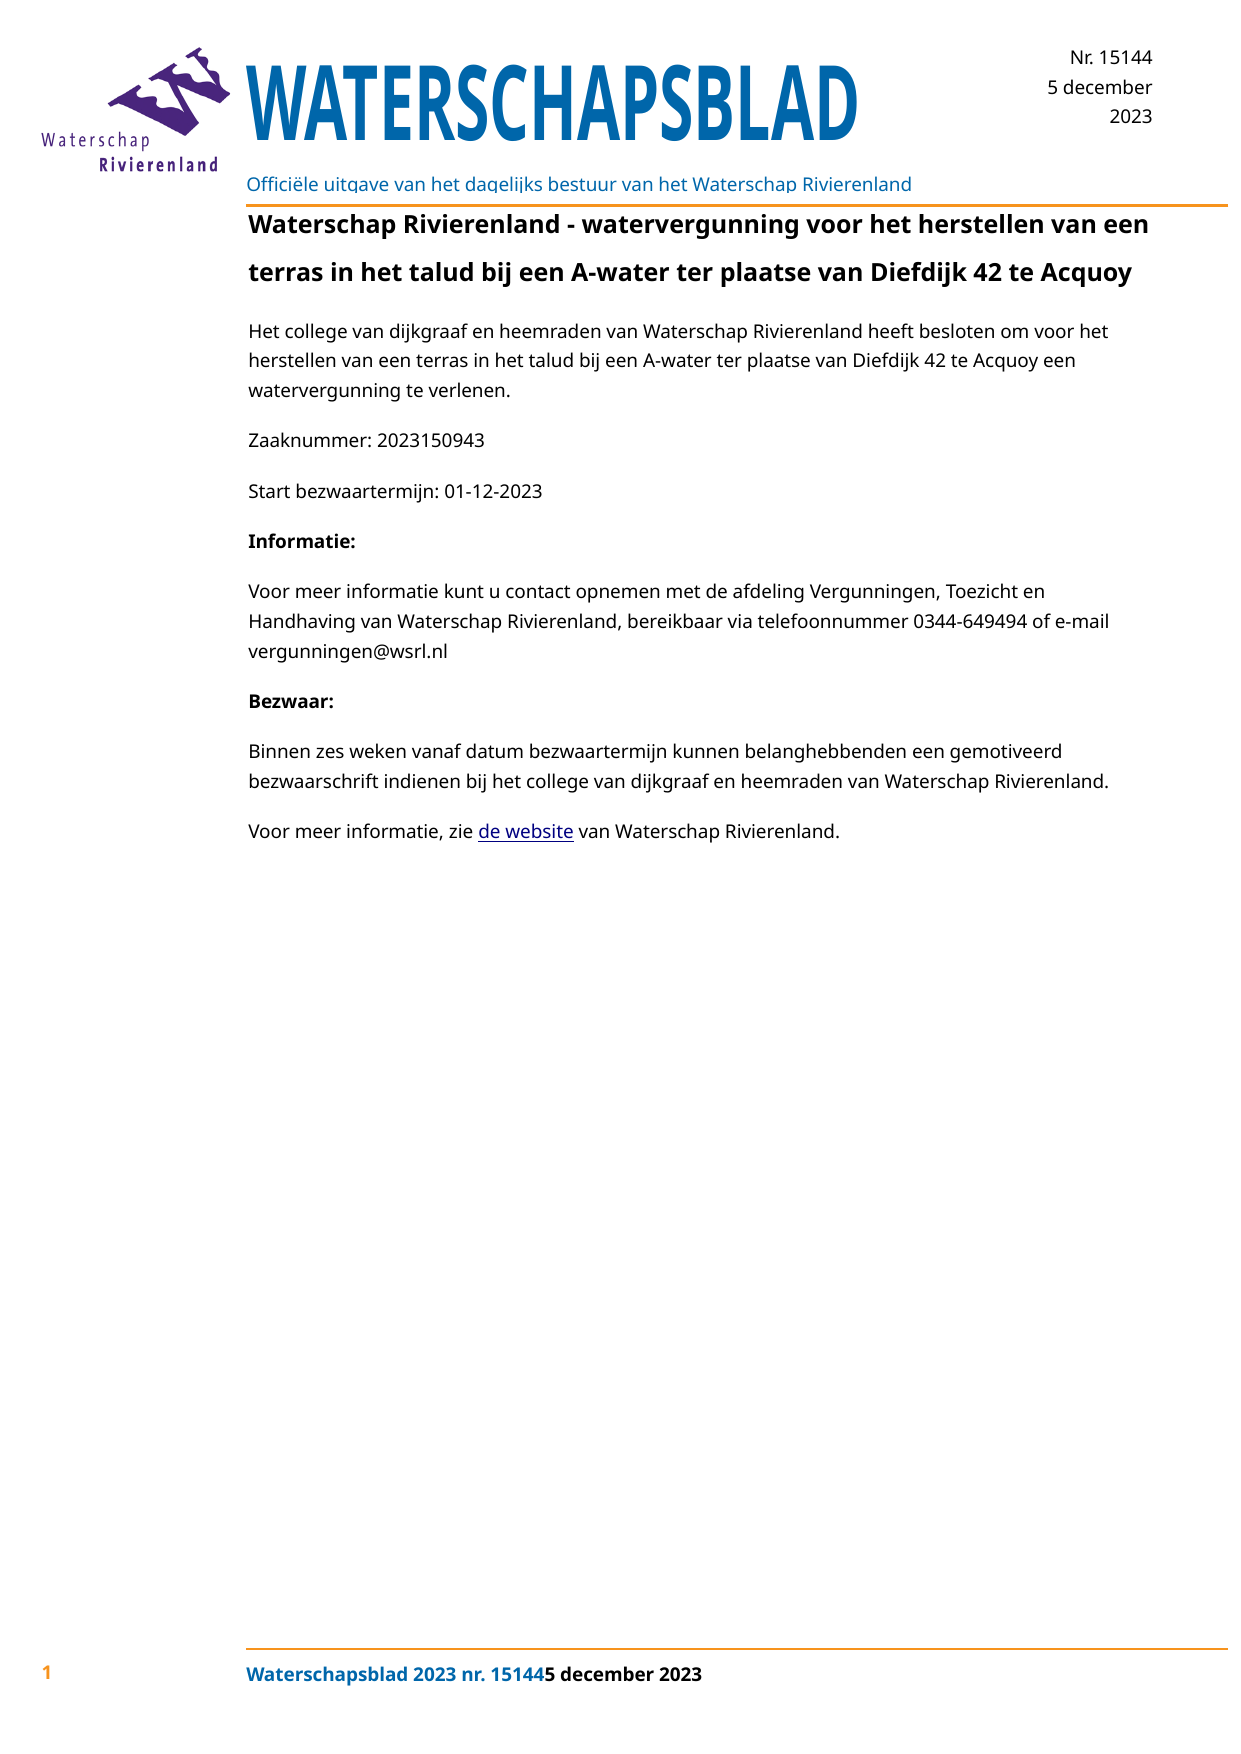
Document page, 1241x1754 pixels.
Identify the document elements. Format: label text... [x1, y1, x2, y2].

text Binnen zes weken vanaf datum bezwaartermijn kunnen belanghebbenden een gemotiveerd bezwaarschrift indienen bij het college van dijkgraaf en heemraden van Waterschap Rivierenland. [248, 739, 1152, 794]
text Voor meer informatie, zie de website van Waterschap Rivierenland. [248, 819, 1152, 844]
text Voor meer informatie kunt u contact opnemen met de afdeling Vergunningen, Toezicht en Handhaving van Waterschap Rivierenland, bereikbaar via telefoonnummer 0344-649494 of e-mail vergunningen@wsrl.nl [248, 579, 1152, 664]
picture [41, 47, 231, 172]
text Bezwaar: [248, 688, 1152, 714]
text Het college van dijkgraaf en heemraden van Waterschap Rivierenland heeft besloten om voor het herstellen van een terras in het talud bij een A-water ter plaatse van Diefdijk 42 te Acquoy een watervergunning te verlenen. [248, 318, 1152, 403]
text Informatie: [248, 528, 1152, 554]
text Zaaknummer: 2023150943 [248, 427, 1152, 453]
text Start bezwaartermijn: 01-12-2023 [248, 478, 1152, 504]
text Waterschap Rivierenland - watervergunning voor het herstellen van een terras in het talud bij een A-water ter plaatse van Diefdijk 42 te Acquoy [248, 207, 1152, 288]
